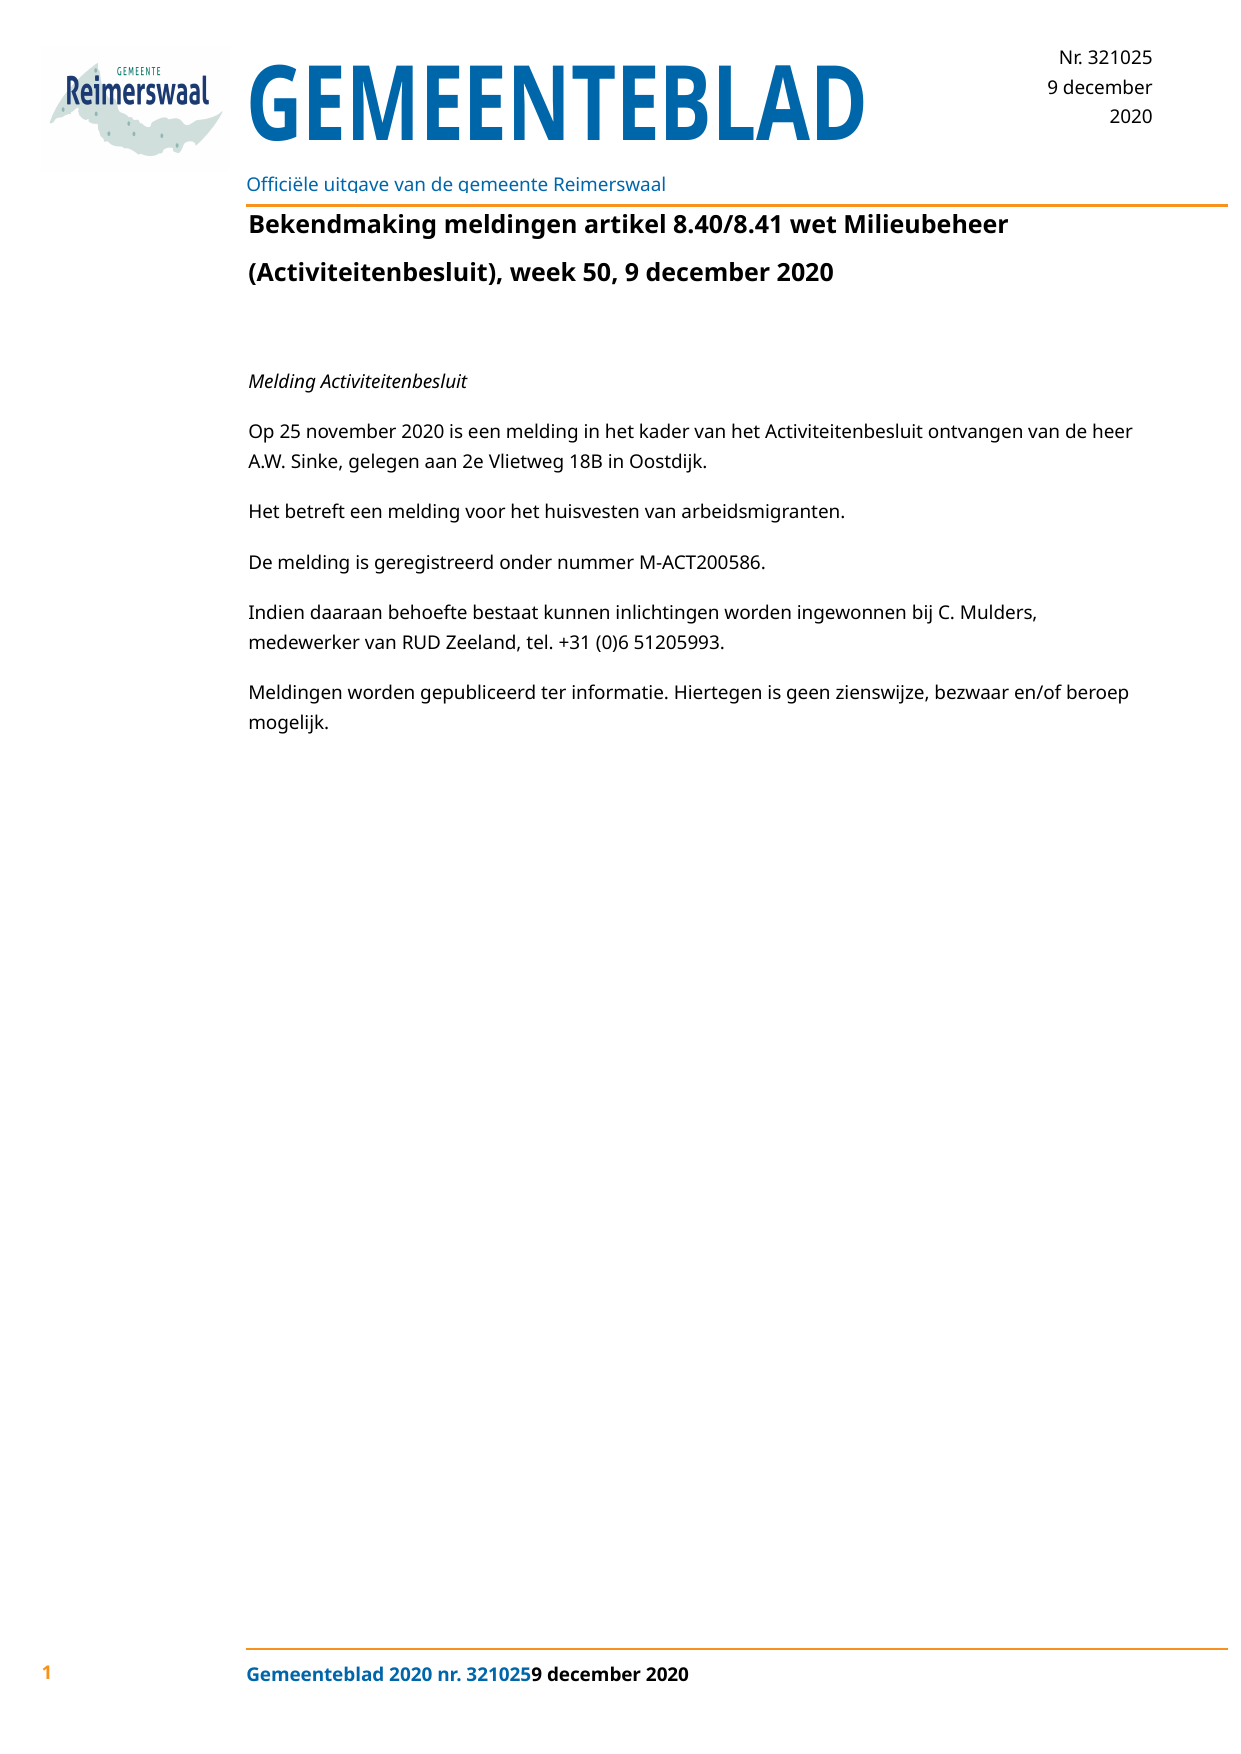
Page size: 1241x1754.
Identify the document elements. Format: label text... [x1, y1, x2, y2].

text Het betreft een melding voor het huisvesten van arbeidsmigranten. [248, 499, 1152, 524]
text Meldingen worden gepubliceerd ter informatie. Hiertegen is geen zienswijze, bezwaar en/of beroep mogelijk. [248, 679, 1152, 735]
text Melding Activiteitenbesluit [248, 368, 1152, 394]
text Indien daaraan behoefte bestaat kunnen inlichtingen worden ingewonnen bij C. Mulders, medewerker van RUD Zeeland, tel. +31 (0)6 51205993. [248, 599, 1152, 655]
picture [41, 47, 231, 172]
text De melding is geregistreerd onder nummer M-ACT200586. [248, 549, 1152, 575]
text Bekendmaking meldingen artikel 8.40/8.41 wet Milieubeheer (Activiteitenbesluit), week 50, 9 december 2020 [248, 207, 1152, 288]
text Op 25 november 2020 is een melding in het kader van het Activiteitenbesluit ontvangen van de heer A.W. Sinke, gelegen aan 2e Vlietweg 18B in Oostdijk. [248, 419, 1152, 474]
